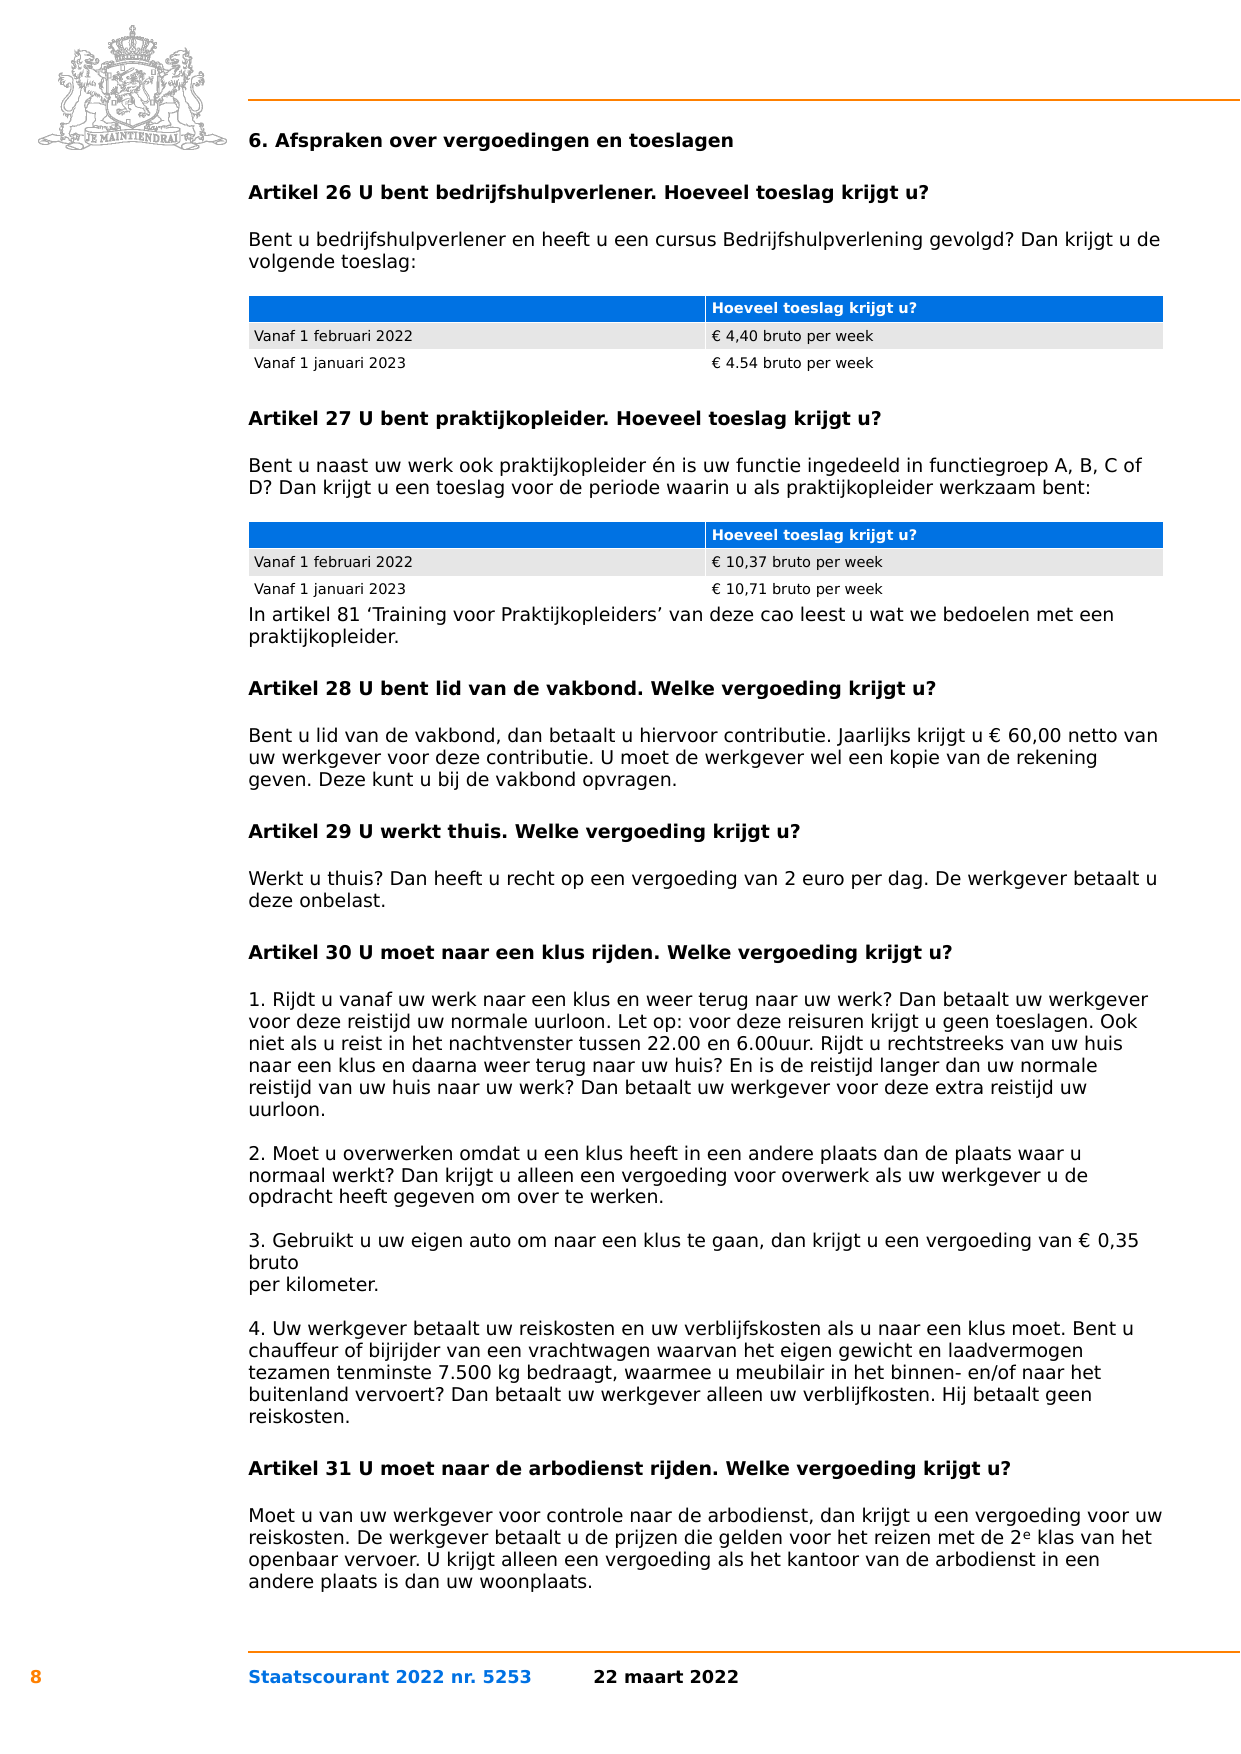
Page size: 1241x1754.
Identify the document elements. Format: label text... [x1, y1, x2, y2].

table_cell Vanaf 1 januari 2023 [249, 577, 705, 603]
text per kilometer. [248, 1274, 1163, 1296]
text Bent u bedrijfshulpverlener en heeft u een cursus Bedrijfshulpverlening gevolgd? Dan krijgt u de volgende toeslag: [248, 229, 1163, 273]
table_header Hoeveel toeslag krijgt u? [706, 296, 1163, 322]
text 4. Uw werkgever betaalt uw reiskosten en uw verblijfskosten als u naar een klus moet. Bent u chauffeur of bijrijder van een vrachtwagen waarvan het eigen gewicht en laadvermogen tezamen tenminste 7.500 kg bedraagt, waarmee u meubilair in het binnen- en/of naar het buitenland vervoert? Dan betaalt uw werkgever alleen uw verblijfkosten. Hij betaalt geen reiskosten. [248, 1318, 1163, 1428]
subtitle Artikel 28 U bent lid van de vakbond. Welke vergoeding krijgt u? [248, 678, 1163, 700]
subtitle Artikel 30 U moet naar een klus rijden. Welke vergoeding krijgt u? [248, 942, 1163, 964]
table_cell € 4.54 bruto per week [706, 351, 1163, 377]
text In artikel 81 ‘Training voor Praktijkopleiders’ van deze cao leest u wat we bedoelen met een praktijkopleider. [248, 604, 1163, 648]
picture [38, 25, 227, 150]
text 1. Rijdt u vanaf uw werk naar een klus en weer terug naar uw werk? Dan betaalt uw werkgever voor deze reistijd uw normale uurloon. Let op: voor deze reisuren krijgt u geen toeslagen. Ook niet als u reist in het nachtvenster tussen 22.00 en 6.00uur. Rijdt u rechtstreeks van uw huis naar een klus en daarna weer terug naar uw huis? En is de reistijd langer dan uw normale reistijd van uw huis naar uw werk? Dan betaalt uw werkgever voor deze extra reistijd uw uurloon. [248, 989, 1163, 1121]
table_cell Vanaf 1 februari 2022 [249, 323, 705, 349]
table_cell Vanaf 1 februari 2022 [249, 549, 705, 576]
subtitle Artikel 26 U bent bedrijfshulpverlener. Hoeveel toeslag krijgt u? [248, 182, 1163, 204]
subtitle 6. Afspraken over vergoedingen en toeslagen [248, 130, 1163, 152]
table_cell € 10,37 bruto per week [706, 549, 1163, 576]
text Bent u lid van de vakbond, dan betaalt u hiervoor contributie. Jaarlijks krijgt u € 60,00 netto van uw werkgever voor deze contributie. U moet de werkgever wel een kopie van de rekening geven. Deze kunt u bij de vakbond opvragen. [248, 725, 1163, 791]
text 3. Gebruikt u uw eigen auto om naar een klus te gaan, dan krijgt u een vergoeding van € 0,35 bruto [248, 1230, 1163, 1274]
text Bent u naast uw werk ook praktijkopleider én is uw functie ingedeeld in functiegroep A, B, C of D? Dan krijgt u een toeslag voor de periode waarin u als praktijkopleider werkzaam bent: [248, 455, 1163, 499]
table_cell € 4,40 bruto per week [706, 323, 1163, 349]
subtitle Artikel 31 U moet naar de arbodienst rijden. Welke vergoeding krijgt u? [248, 1458, 1163, 1480]
text Moet u van uw werkgever voor controle naar de arbodienst, dan krijgt u een vergoeding voor uw reiskosten. De werkgever betaalt u de prijzen die gelden voor het reizen met de 2e klas van het openbaar vervoer. U krijgt alleen een vergoeding als het kantoor van de arbodienst in een andere plaats is dan uw woonplaats. [248, 1505, 1163, 1593]
subtitle Artikel 27 U bent praktijkopleider. Hoeveel toeslag krijgt u? [248, 408, 1163, 430]
table_cell Vanaf 1 januari 2023 [249, 351, 705, 377]
table_cell € 10,71 bruto per week [706, 577, 1163, 603]
table_header [249, 296, 705, 322]
table_header Hoeveel toeslag krijgt u? [706, 522, 1163, 548]
table_header [249, 522, 705, 548]
subtitle Artikel 29 U werkt thuis. Welke vergoeding krijgt u? [248, 821, 1163, 843]
text 2. Moet u overwerken omdat u een klus heeft in een andere plaats dan de plaats waar u normaal werkt? Dan krijgt u alleen een vergoeding voor overwerk als uw werkgever u de opdracht heeft gegeven om over te werken. [248, 1142, 1163, 1208]
text Werkt u thuis? Dan heeft u recht op een vergoeding van 2 euro per dag. De werkgever betaalt u deze onbelast. [248, 868, 1163, 912]
